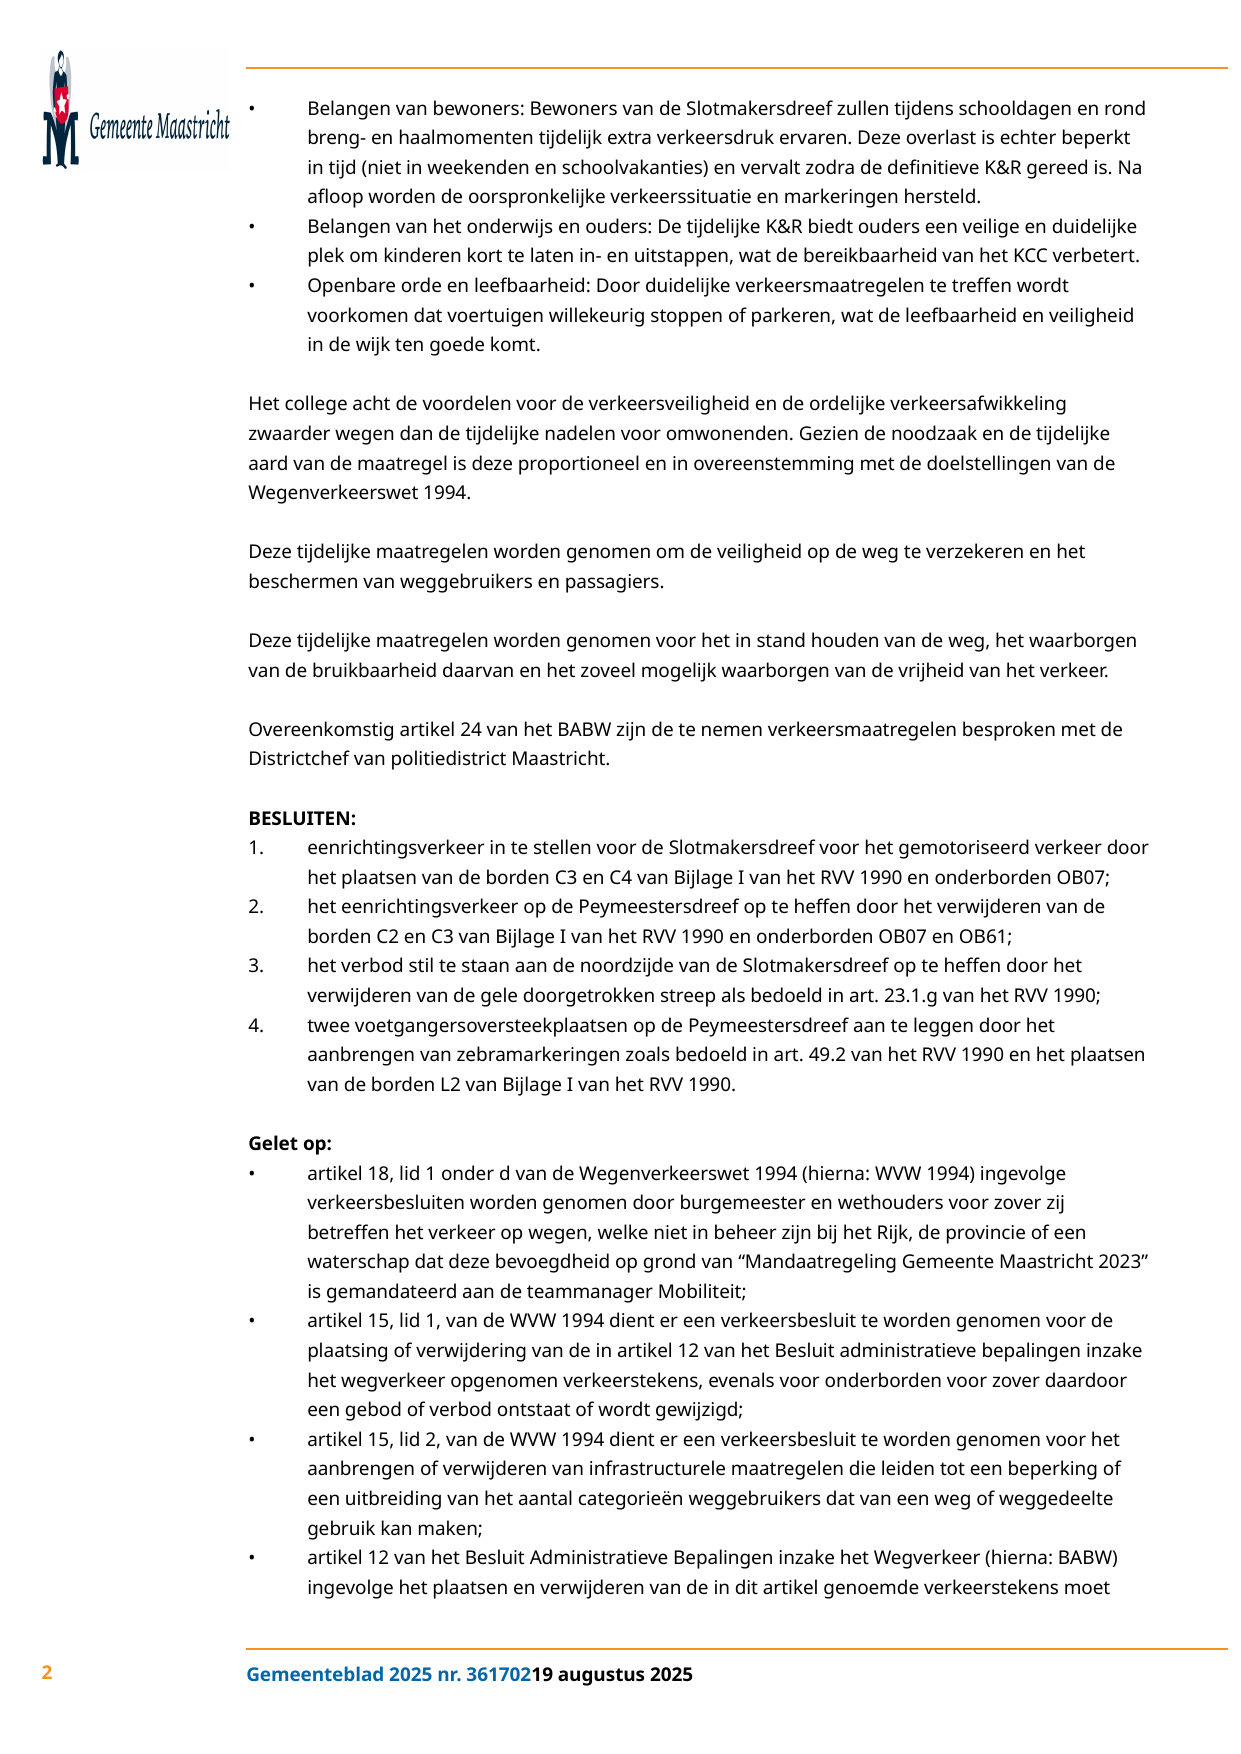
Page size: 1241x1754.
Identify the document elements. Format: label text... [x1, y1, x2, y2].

list het verbod stil te staan aan de noordzijde van de Slotmakersdreef op te heffen door het verwijderen van de gele doorgetrokken streep als bedoeld in art. 23.1.g van het RVV 1990; [248, 953, 1152, 1008]
text BESLUITEN: [248, 805, 1152, 831]
text Gelet op: [248, 1130, 1152, 1156]
list artikel 15, lid 1, van de WVW 1994 dient er een verkeersbesluit te worden genomen voor de plaatsing of verwijdering van de in artikel 12 van het Besluit administratieve bepalingen inzake het wegverkeer opgenomen verkeerstekens, evenals voor onderborden voor zover daardoor een gebod of verbod ontstaat of wordt gewijzigd; [248, 1308, 1152, 1422]
text Deze tijdelijke maatregelen worden genomen om de veiligheid op de weg te verzekeren en het beschermen van weggebruikers en passagiers. [248, 538, 1152, 594]
list artikel 18, lid 1 onder d van de Wegenverkeerswet 1994 (hierna: WVW 1994) ingevolge verkeersbesluiten worden genomen door burgemeester en wethouders voor zover zij betreffen het verkeer op wegen, welke niet in beheer zijn bij het Rijk, de provincie of een waterschap dat deze bevoegdheid op grond van “Mandaatregeling Gemeente Maastricht 2023” is gemandateerd aan de teammanager Mobiliteit; [248, 1160, 1152, 1304]
text Deze tijdelijke maatregelen worden genomen voor het in stand houden van de weg, het waarborgen van de bruikbaarheid daarvan en het zoveel mogelijk waarborgen van de vrijheid van het verkeer. [248, 627, 1152, 683]
list Belangen van het onderwijs en ouders: De tijdelijke K&R biedt ouders een veilige en duidelijke plek om kinderen kort te laten in- en uitstappen, wat de bereikbaarheid van het KCC verbetert. [248, 213, 1152, 268]
list artikel 15, lid 2, van de WVW 1994 dient er een verkeersbesluit te worden genomen voor het aanbrengen of verwijderen van infrastructurele maatregelen die leiden tot een beperking of een uitbreiding van het aantal categorieën weggebruikers dat van een weg of weggedeelte gebruik kan maken; [248, 1426, 1152, 1541]
list Belangen van bewoners: Bewoners van de Slotmakersdreef zullen tijdens schooldagen en rond breng- en haalmomenten tijdelijk extra verkeersdruk ervaren. Deze overlast is echter beperkt in tijd (niet in weekenden en schoolvakanties) en vervalt zodra de definitieve K&R gereed is. Na afloop worden de oorspronkelijke verkeerssituatie en markeringen hersteld. [248, 95, 1152, 209]
list het eenrichtingsverkeer op de Peymeestersdreef op te heffen door het verwijderen van de borden C2 en C3 van Bijlage I van het RVV 1990 en onderborden OB07 en OB61; [248, 893, 1152, 949]
text Overeenkomstig artikel 24 van het BABW zijn de te nemen verkeersmaatregelen besproken met de Districtchef van politiedistrict Maastricht. [248, 716, 1152, 771]
list eenrichtingsverkeer in te stellen voor de Slotmakersdreef voor het gemotoriseerd verkeer door het plaatsen van de borden C3 en C4 van Bijlage I van het RVV 1990 en onderborden OB07; [248, 834, 1152, 890]
text Het college acht de voordelen voor de verkeersveiligheid en de ordelijke verkeersafwikkeling zwaarder wegen dan de tijdelijke nadelen voor omwonenden. Gezien de noodzaak en de tijdelijke aard van de maatregel is deze proportioneel en in overeenstemming met de doelstellingen van de Wegenverkeerswet 1994. [248, 391, 1152, 505]
list twee voetgangersoversteekplaatsen op de Peymeestersdreef aan te leggen door het aanbrengen van zebramarkeringen zoals bedoeld in art. 49.2 van het RVV 1990 en het plaatsen van de borden L2 van Bijlage I van het RVV 1990. [248, 1012, 1152, 1097]
picture [41, 47, 231, 172]
list artikel 12 van het Besluit Administratieve Bepalingen inzake het Wegverkeer (hierna: BABW) ingevolge het plaatsen en verwijderen van de in dit artikel genoemde verkeerstekens moet [248, 1544, 1152, 1600]
list Openbare orde en leefbaarheid: Door duidelijke verkeersmaatregelen te treffen wordt voorkomen dat voertuigen willekeurig stoppen of parkeren, wat de leefbaarheid en veiligheid in de wijk ten goede komt. [248, 272, 1152, 357]
